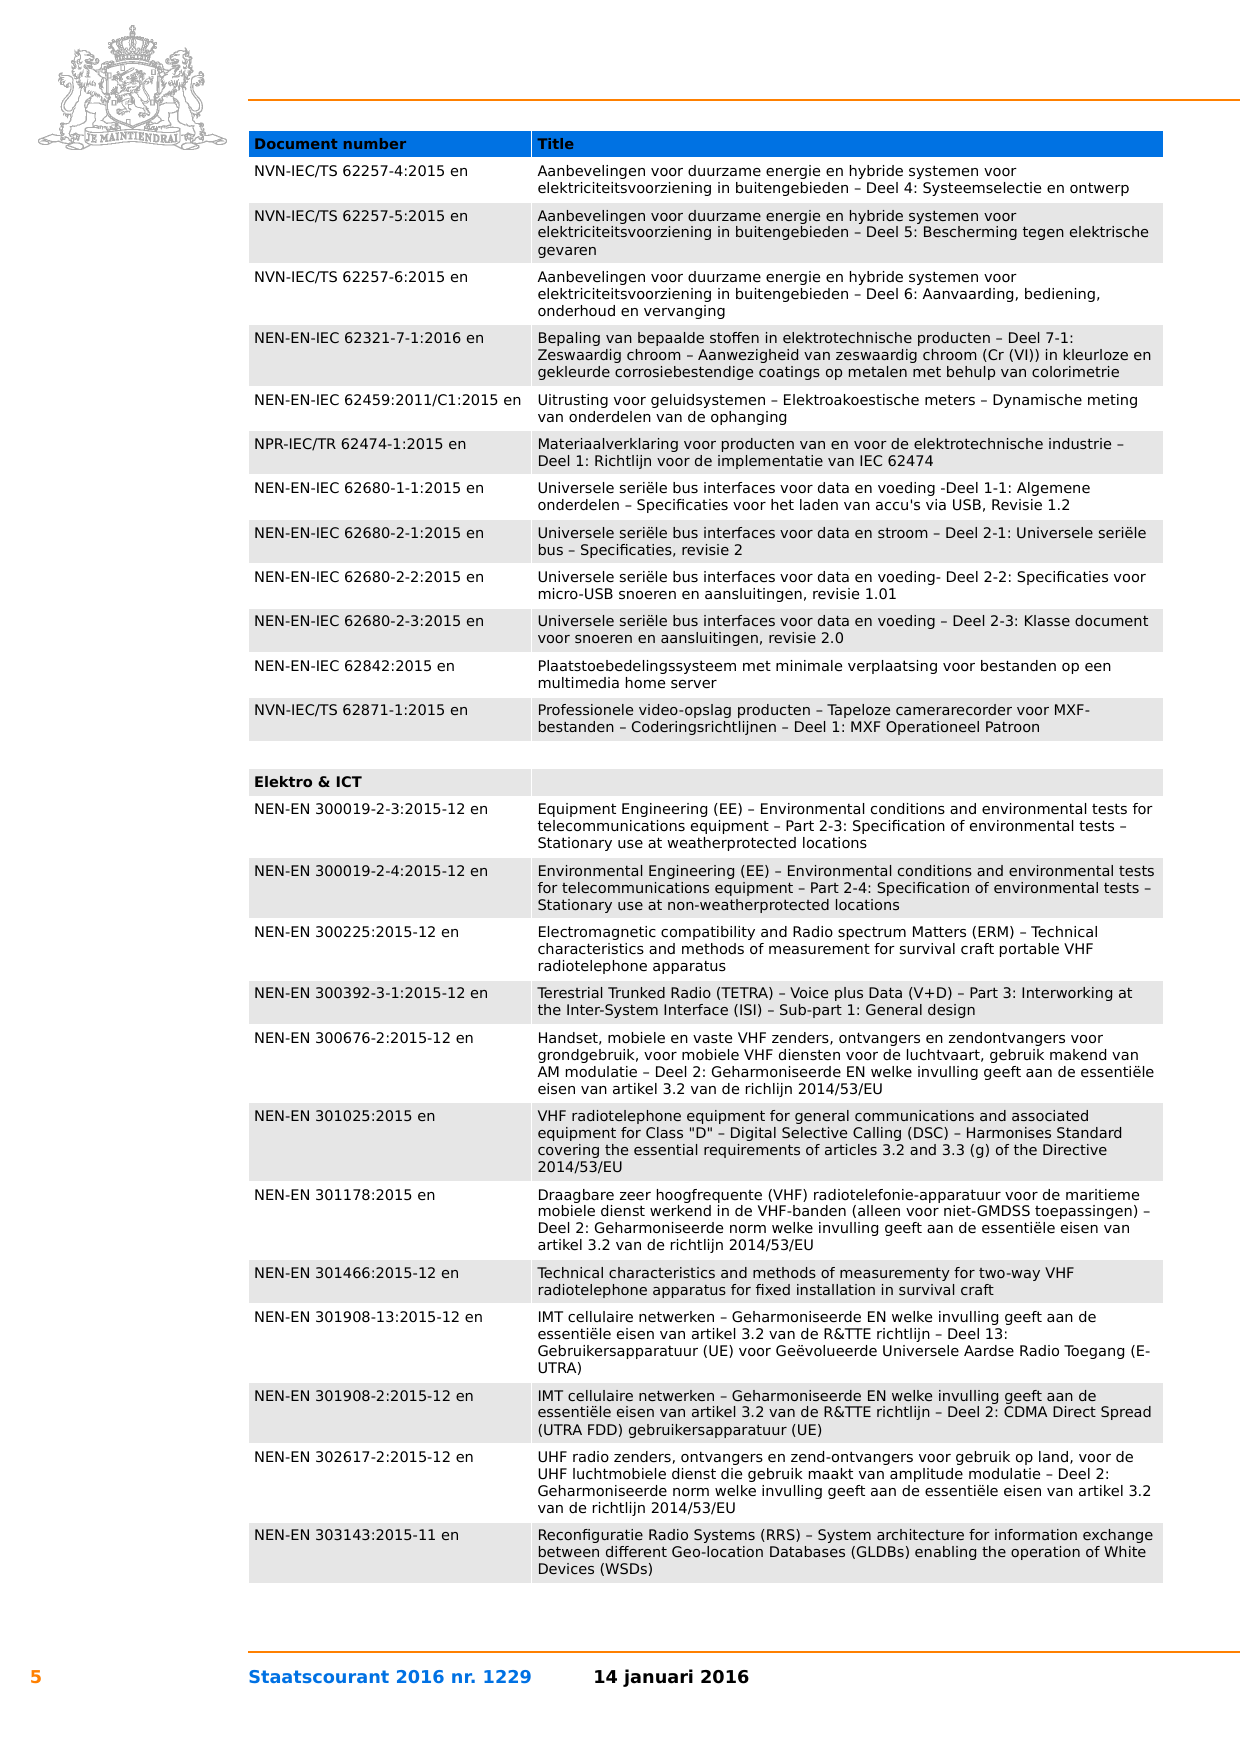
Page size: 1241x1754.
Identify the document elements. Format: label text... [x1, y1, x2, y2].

table_cell Aanbevelingen voor duurzame energie en hybride systemen voor elektriciteitsvoorziening in buitengebieden – Deel 5: Bescherming tegen elektrische gevaren [532, 203, 1163, 263]
table_cell Universele seriële bus interfaces voor data en stroom – Deel 2-1: Universele seriële bus – Specificaties, revisie 2 [532, 520, 1163, 563]
table_cell Uitrusting voor geluidsystemen – Elektroakoestische meters – Dynamische meting van onderdelen van de ophanging [532, 387, 1163, 430]
picture [38, 25, 227, 150]
table_header Document number [249, 131, 531, 157]
table_cell NEN-EN 300019-2-3:2015-12 en [249, 797, 531, 857]
table_cell NVN-IEC/TS 62257-6:2015 en [249, 264, 531, 324]
table_cell NVN-IEC/TS 62257-4:2015 en [249, 158, 531, 202]
table_cell Equipment Engineering (EE) – Environmental conditions and environmental tests for telecommunications equipment – Part 2-3: Specification of environmental tests – Stationary use at weatherprotected locations [532, 797, 1163, 857]
table_cell Universele seriële bus interfaces voor data en voeding- Deel 2-2: Specificaties voor micro-USB snoeren en aansluitingen, revisie 1.01 [532, 564, 1163, 608]
table_cell NPR-IEC/TR 62474-1:2015 en [249, 431, 531, 474]
table_cell Terestrial Trunked Radio (TETRA) – Voice plus Data (V+D) – Part 3: Interworking at the Inter-System Interface (ISI) – Sub-part 1: General design [532, 981, 1163, 1024]
table_cell NVN-IEC/TS 62871-1:2015 en [249, 698, 531, 741]
table_cell NEN-EN-IEC 62321-7-1:2016 en [249, 325, 531, 386]
table_cell Materiaalverklaring voor producten van en voor de elektrotechnische industrie – Deel 1: Richtlijn voor de implementatie van IEC 62474 [532, 431, 1163, 474]
table_cell Draagbare zeer hoogfrequente (VHF) radiotelefonie-apparatuur voor de maritieme mobiele dienst werkend in de VHF-banden (alleen voor niet-GMDSS toepassingen) – Deel 2: Geharmoniseerde norm welke invulling geeft aan de essentiële eisen van artikel 3.2 van de richtlijn 2014/53/EU [532, 1182, 1163, 1259]
table_cell Plaatstoebedelingssysteem met minimale verplaatsing voor bestanden op een multimedia home server [532, 653, 1163, 696]
table_cell Universele seriële bus interfaces voor data en voeding -Deel 1-1: Algemene onderdelen – Specificaties voor het laden van accu's via USB, Revisie 1.2 [532, 476, 1163, 519]
table_cell NEN-EN-IEC 62680-2-2:2015 en [249, 564, 531, 608]
table_cell Technical characteristics and methods of measurementy for two-way VHF radiotelephone apparatus for fixed installation in survival craft [532, 1260, 1163, 1303]
table_cell NEN-EN-IEC 62459:2011/C1:2015 en [249, 387, 531, 430]
table_header Title [532, 131, 1163, 157]
table_cell NEN-EN 300019-2-4:2015-12 en [249, 858, 531, 918]
table_cell NEN-EN 300225:2015-12 en [249, 919, 531, 979]
table_cell NEN-EN 303143:2015-11 en [249, 1523, 531, 1583]
table_cell [532, 742, 1163, 768]
table_cell NEN-EN 302617-2:2015-12 en [249, 1444, 531, 1521]
table_cell Professionele video-opslag producten – Tapeloze camerarecorder voor MXF-bestanden – Coderingsrichtlijnen – Deel 1: MXF Operationeel Patroon [532, 698, 1163, 741]
table_cell Bepaling van bepaalde stoffen in elektrotechnische producten – Deel 7-1: Zeswaardig chroom – Aanwezigheid van zeswaardig chroom (Cr (VI)) in kleurloze en gekleurde corrosiebestendige coatings op metalen met behulp van colorimetrie [532, 325, 1163, 386]
table_cell IMT cellulaire netwerken – Geharmoniseerde EN welke invulling geeft aan de essentiële eisen van artikel 3.2 van de R&TTE richtlijn – Deel 2: CDMA Direct Spread (UTRA FDD) gebruikersapparatuur (UE) [532, 1383, 1163, 1443]
table_cell NEN-EN 300392-3-1:2015-12 en [249, 981, 531, 1024]
table_cell NEN-EN-IEC 62680-2-1:2015 en [249, 520, 531, 563]
table_cell Aanbevelingen voor duurzame energie en hybride systemen voor elektriciteitsvoorziening in buitengebieden – Deel 6: Aanvaarding, bediening, onderhoud en vervanging [532, 264, 1163, 324]
table_cell IMT cellulaire netwerken – Geharmoniseerde EN welke invulling geeft aan de essentiële eisen van artikel 3.2 van de R&TTE richtlijn – Deel 13: Gebruikersapparatuur (UE) voor Geëvolueerde Universele Aardse Radio Toegang (E-UTRA) [532, 1304, 1163, 1382]
table_cell NEN-EN 301908-2:2015-12 en [249, 1383, 531, 1443]
table_cell NEN-EN 300676-2:2015-12 en [249, 1025, 531, 1102]
table_cell Elektro & ICT [249, 769, 531, 796]
table_cell NEN-EN 301908-13:2015-12 en [249, 1304, 531, 1382]
table_cell NEN-EN 301466:2015-12 en [249, 1260, 531, 1303]
table_cell Electromagnetic compatibility and Radio spectrum Matters (ERM) – Technical characteristics and methods of measurement for survival craft portable VHF radiotelephone apparatus [532, 919, 1163, 979]
table_cell VHF radiotelephone equipment for general communications and associated equipment for Class "D" – Digital Selective Calling (DSC) – Harmonises Standard covering the essential requirements of articles 3.2 and 3.3 (g) of the Directive 2014/53/EU [532, 1103, 1163, 1181]
table_cell NEN-EN-IEC 62680-2-3:2015 en [249, 609, 531, 652]
table_cell UHF radio zenders, ontvangers en zend-ontvangers voor gebruik op land, voor de UHF luchtmobiele dienst die gebruik maakt van amplitude modulatie – Deel 2: Geharmoniseerde norm welke invulling geeft aan de essentiële eisen van artikel 3.2 van de richtlijn 2014/53/EU [532, 1444, 1163, 1521]
table_cell [532, 769, 1163, 796]
table_cell NEN-EN-IEC 62842:2015 en [249, 653, 531, 696]
table_cell NEN-EN-IEC 62680-1-1:2015 en [249, 476, 531, 519]
table_cell NEN-EN 301025:2015 en [249, 1103, 531, 1181]
table_cell [249, 742, 531, 768]
table_cell Aanbevelingen voor duurzame energie en hybride systemen voor elektriciteitsvoorziening in buitengebieden – Deel 4: Systeemselectie en ontwerp [532, 158, 1163, 202]
table_cell NEN-EN 301178:2015 en [249, 1182, 531, 1259]
table_cell Environmental Engineering (EE) – Environmental conditions and environmental tests for telecommunications equipment – Part 2-4: Specification of environmental tests – Stationary use at non-weatherprotected locations [532, 858, 1163, 918]
table_cell Reconfiguratie Radio Systems (RRS) – System architecture for information exchange between different Geo-location Databases (GLDBs) enabling the operation of White Devices (WSDs) [532, 1523, 1163, 1583]
table_cell Universele seriële bus interfaces voor data en voeding – Deel 2-3: Klasse document voor snoeren en aansluitingen, revisie 2.0 [532, 609, 1163, 652]
table_cell Handset, mobiele en vaste VHF zenders, ontvangers en zendontvangers voor grondgebruik, voor mobiele VHF diensten voor de luchtvaart, gebruik makend van AM modulatie – Deel 2: Geharmoniseerde EN welke invulling geeft aan de essentiële eisen van artikel 3.2 van de richlijn 2014/53/EU [532, 1025, 1163, 1102]
table_cell NVN-IEC/TS 62257-5:2015 en [249, 203, 531, 263]
